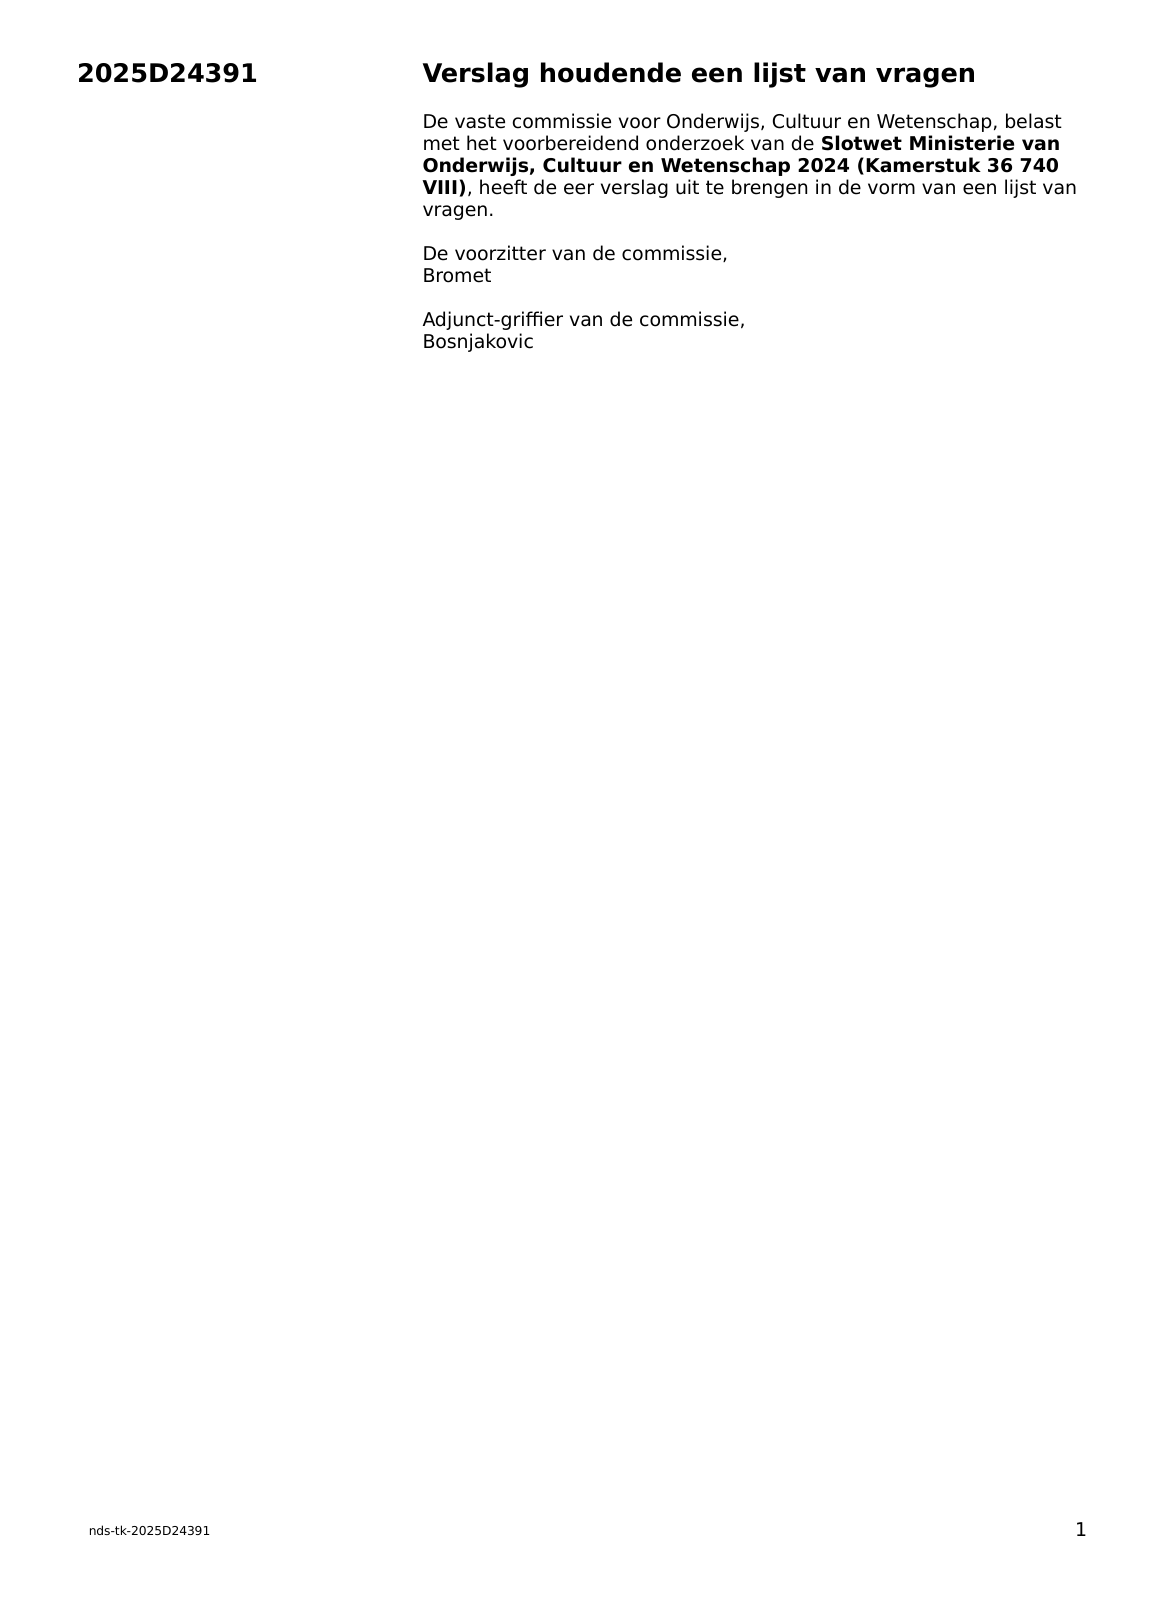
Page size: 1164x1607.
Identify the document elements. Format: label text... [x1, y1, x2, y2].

text De vaste commissie voor Onderwijs, Cultuur en Wetenschap, belast met het voorbereidend onderzoek van de Slotwet Ministerie van Onderwijs, Cultuur en Wetenschap 2024 (Kamerstuk 36 740 VIII), heeft de eer verslag uit te brengen in de vorm van een lijst van vragen. [422, 111, 1087, 221]
text Adjunct-griffier van de commissie, [422, 309, 1087, 331]
text Bosnjakovic [422, 331, 1087, 353]
text Bromet [422, 265, 1087, 287]
text De voorzitter van de commissie, [422, 243, 1087, 265]
text 2025D24391 Verslag houdende een lijst van vragen [77, 59, 1087, 89]
text nds-tk-2025D24391 [88, 1524, 323, 1538]
